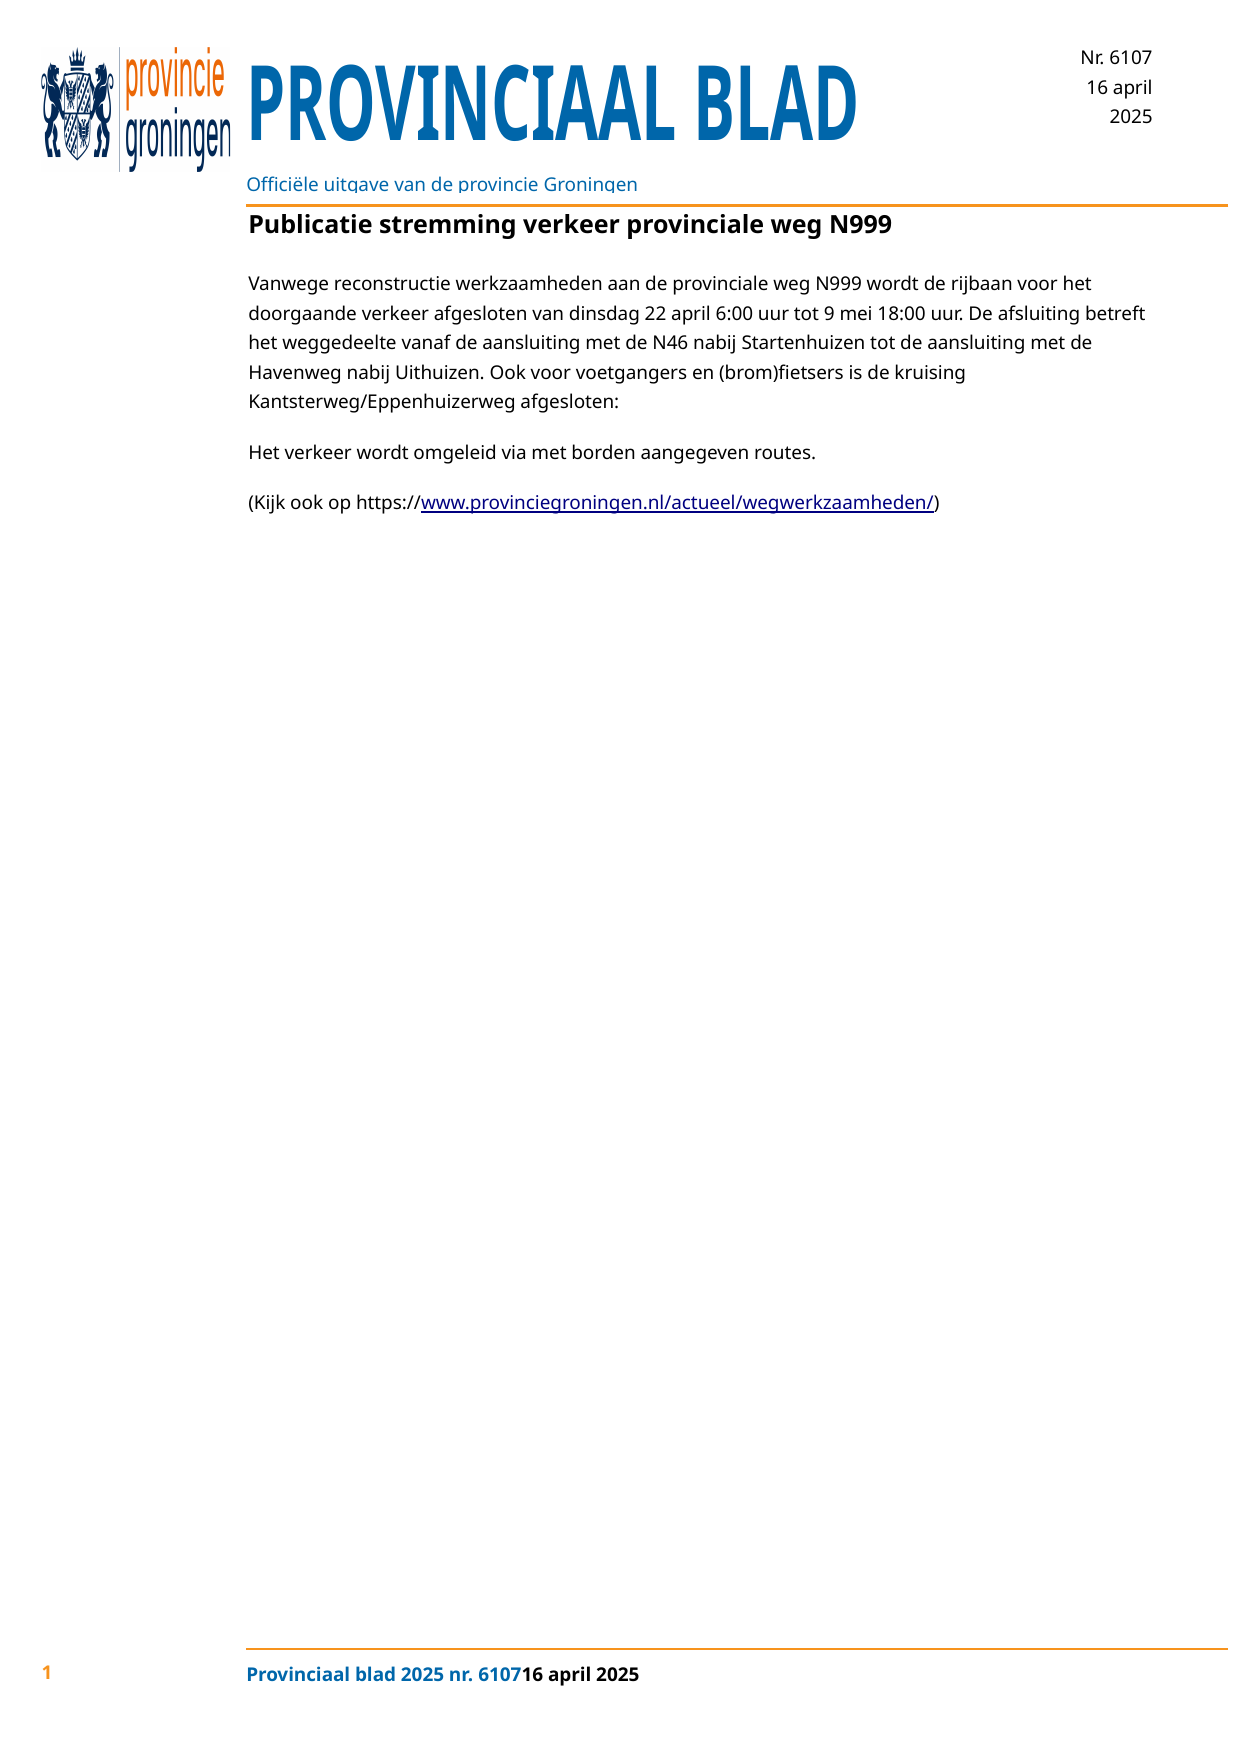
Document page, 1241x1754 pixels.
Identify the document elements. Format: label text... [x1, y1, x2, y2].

text Vanwege reconstructie werkzaamheden aan de provinciale weg N999 wordt de rijbaan voor het doorgaande verkeer afgesloten van dinsdag 22 april 6:00 uur tot 9 mei 18:00 uur. De afsluiting betreft het weggedeelte vanaf de aansluiting met de N46 nabij Startenhuizen tot de aansluiting met de Havenweg nabij Uithuizen. Ook voor voetgangers en (brom)fietsers is de kruising Kantsterweg/Eppenhuizerweg afgesloten: [248, 270, 1152, 414]
text Publicatie stremming verkeer provinciale weg N999 [248, 207, 1152, 241]
text Het verkeer wordt omgeleid via met borden aangegeven routes. [248, 439, 1152, 465]
text (Kijk ook op https://www.provinciegroningen.nl/actueel/wegwerkzaamheden/) [248, 489, 1152, 515]
picture [41, 47, 231, 172]
